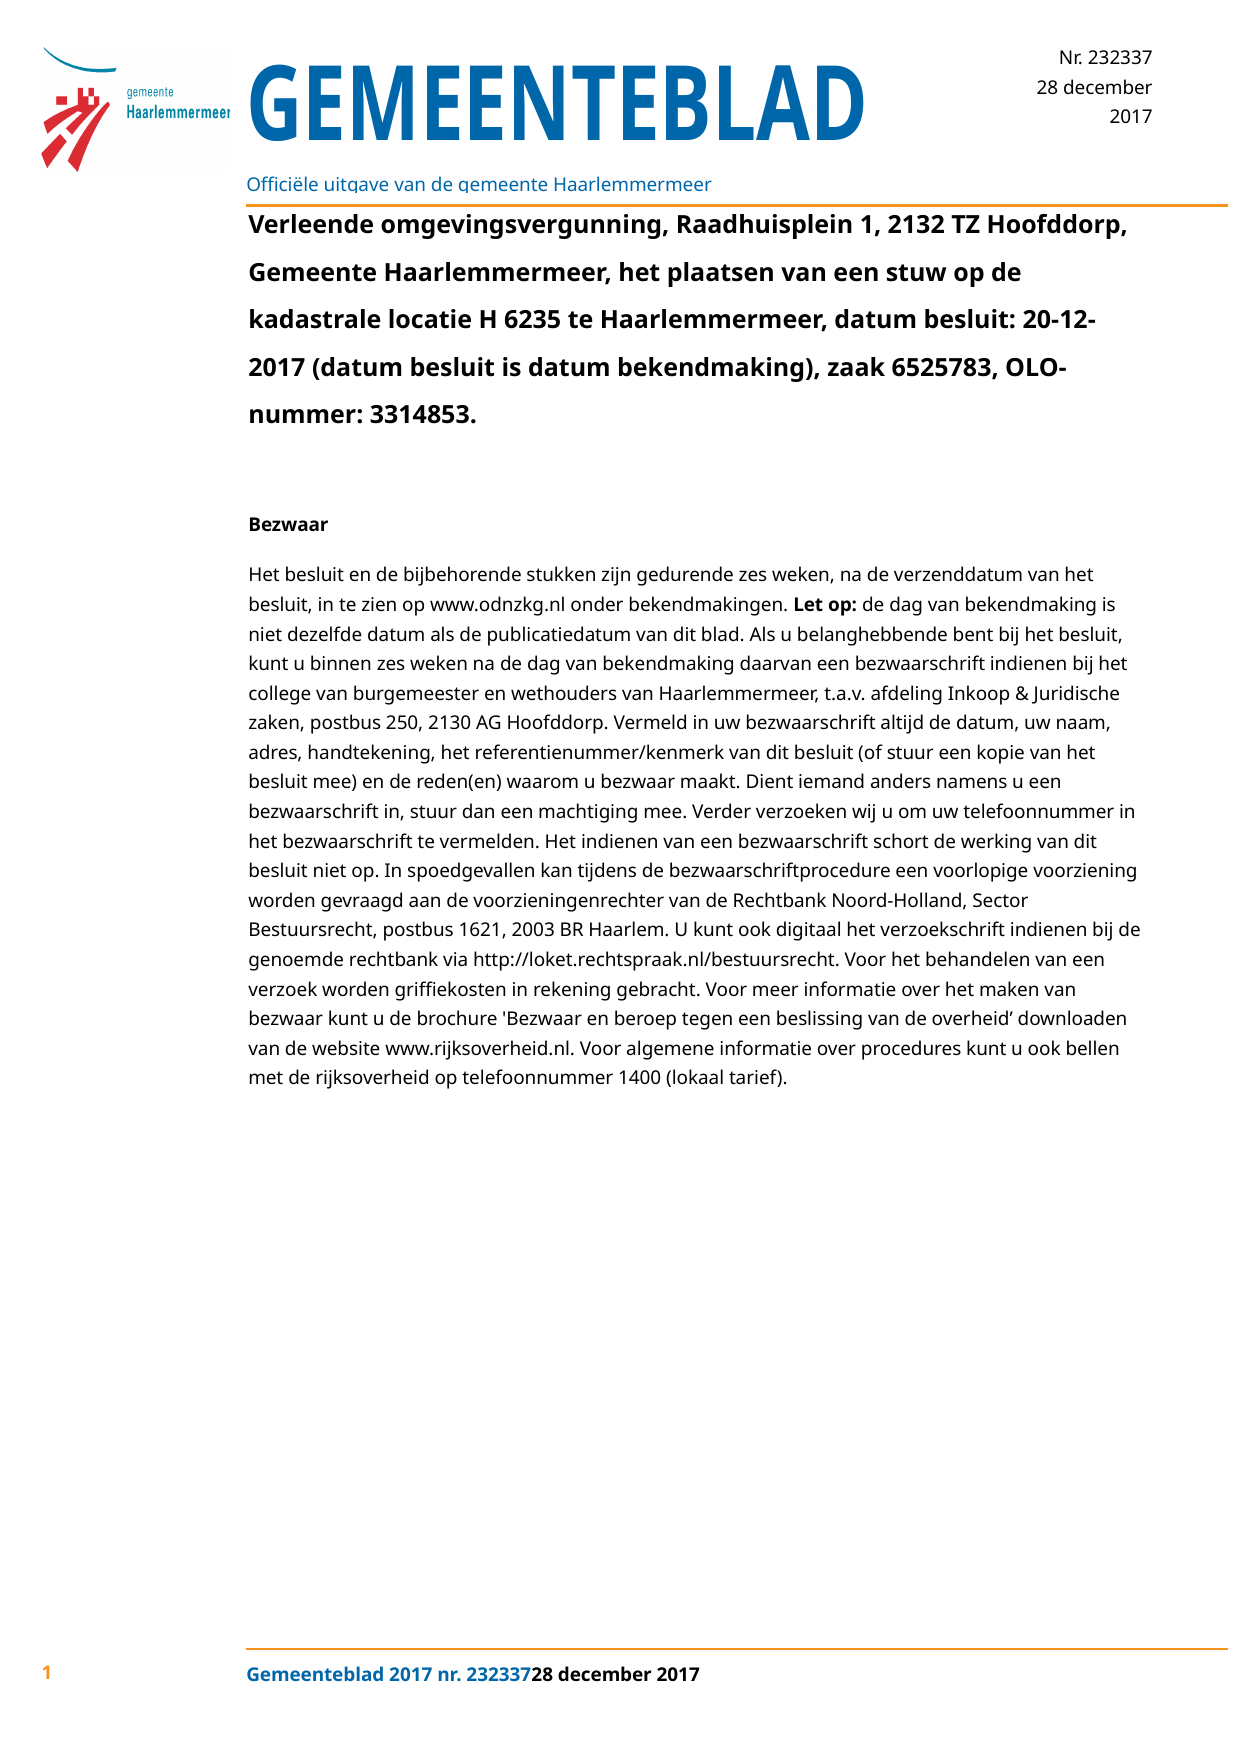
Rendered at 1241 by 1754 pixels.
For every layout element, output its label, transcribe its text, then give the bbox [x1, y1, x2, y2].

text Bezwaar [248, 511, 1152, 537]
picture [41, 47, 231, 172]
text Verleende omgevingsvergunning, Raadhuisplein 1, 2132 TZ Hoofddorp, Gemeente Haarlemmermeer, het plaatsen van een stuw op de kadastrale locatie H 6235 te Haarlemmermeer, datum besluit: 20-12-2017 (datum besluit is datum bekendmaking), zaak 6525783, OLO-nummer: 3314853. [248, 207, 1152, 431]
text Het besluit en de bijbehorende stukken zijn gedurende zes weken, na de verzenddatum van het besluit, in te zien op www.odnzkg.nl onder bekendmakingen. Let op: de dag van bekendmaking is niet dezelfde datum als de publicatiedatum van dit blad. Als u belanghebbende bent bij het besluit, kunt u binnen zes weken na de dag van bekendmaking daarvan een bezwaarschrift indienen bij het college van burgemeester en wethouders van Haarlemmermeer, t.a.v. afdeling Inkoop & Juridische zaken, postbus 250, 2130 AG Hoofddorp. Vermeld in uw bezwaarschrift altijd de datum, uw naam, adres, handtekening, het referentienummer/kenmerk van dit besluit (of stuur een kopie van het besluit mee) en de reden(en) waarom u bezwaar maakt. Dient iemand anders namens u een bezwaarschrift in, stuur dan een machtiging mee. Verder verzoeken wij u om uw telefoonnummer in het bezwaarschrift te vermelden. Het indienen van een bezwaarschrift schort de werking van dit besluit niet op. In spoedgevallen kan tijdens de bezwaarschriftprocedure een voorlopige voorziening worden gevraagd aan de voorzieningenrechter van de Rechtbank Noord-Holland, Sector Bestuursrecht, postbus 1621, 2003 BR Haarlem. U kunt ook digitaal het verzoekschrift indienen bij de genoemde rechtbank via http://loket.rechtspraak.nl/bestuursrecht. Voor het behandelen van een verzoek worden griffiekosten in rekening gebracht. Voor meer informatie over het maken van bezwaar kunt u de brochure 'Bezwaar en beroep tegen een beslissing van de overheid’ downloaden van de website www.rijksoverheid.nl. Voor algemene informatie over procedures kunt u ook bellen met de rijksoverheid op telefoonnummer 1400 (lokaal tarief). [248, 562, 1152, 1090]
